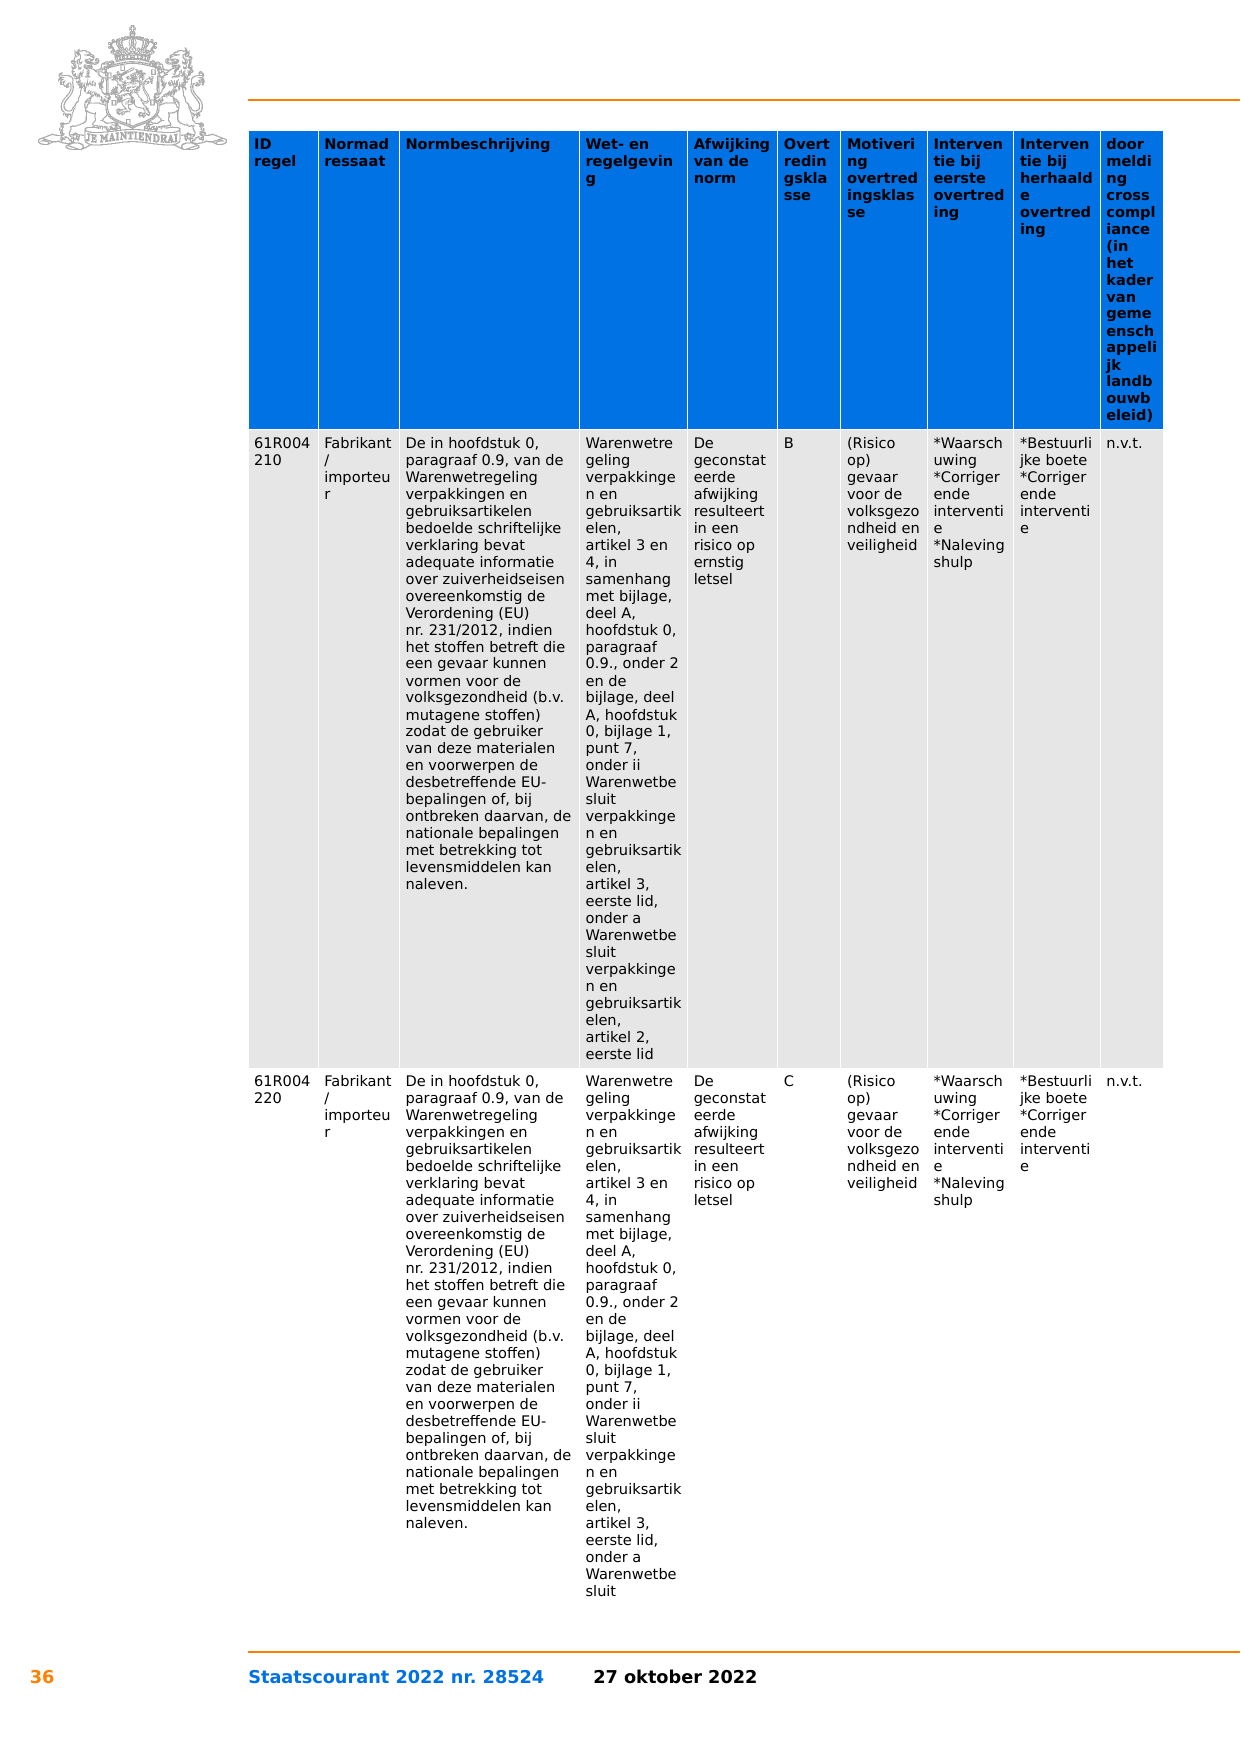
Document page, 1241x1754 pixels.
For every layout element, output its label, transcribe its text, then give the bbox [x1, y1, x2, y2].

table_header doormelding cross compliance (in het kader van gemeenschappelijk landbouwbeleid) [1101, 131, 1163, 429]
table_cell n.v.t. [1101, 1069, 1163, 1604]
table_cell (Risico op) gevaar voor de volksgezondheid en veiligheid [841, 430, 927, 1068]
table_header Normadressaat [319, 131, 399, 429]
table_cell Warenwetregeling verpakkingen en gebruiksartikelen, artikel 3 en 4, in samenhang met bijlage, deel A, hoofdstuk 0, paragraaf 0.9., onder 2 en de bijlage, deel A, hoofdstuk 0, bijlage 1, punt 7, onder ii Warenwetbesluit verpakkingen en gebruiksartikelen, artikel 3, eerste lid, onder a Warenwetbesluit [580, 1069, 687, 1604]
table_cell De in hoofdstuk 0, paragraaf 0.9, van de Warenwetregeling verpakkingen en gebruiksartikelen bedoelde schriftelijke verklaring bevat adequate informatie over zuiverheidseisen overeenkomstig de Verordening (EU) nr. 231/2012, indien het stoffen betreft die een gevaar kunnen vormen voor de volksgezondheid (b.v. mutagene stoffen) zodat de gebruiker van deze materialen en voorwerpen de desbetreffende EU-bepalingen of, bij ontbreken daarvan, de nationale bepalingen met betrekking tot levensmiddelen kan naleven. [400, 1069, 579, 1604]
table_header Interventie bij herhaalde overtreding [1014, 131, 1100, 429]
table_cell Warenwetregeling verpakkingen en gebruiksartikelen, artikel 3 en 4, in samenhang met bijlage, deel A, hoofdstuk 0, paragraaf 0.9., onder 2 en de bijlage, deel A, hoofdstuk 0, bijlage 1, punt 7, onder ii Warenwetbesluit verpakkingen en gebruiksartikelen, artikel 3, eerste lid, onder a Warenwetbesluit verpakkingen en gebruiksartikelen, artikel 2, eerste lid [580, 430, 687, 1068]
table_cell C [778, 1069, 840, 1604]
table_header Overtredingsklasse [778, 131, 840, 429]
table_header ID regel [249, 131, 318, 429]
table_cell Fabrikant / importeur [319, 1069, 399, 1604]
picture [38, 25, 227, 150]
table_cell De in hoofdstuk 0, paragraaf 0.9, van de Warenwetregeling verpakkingen en gebruiksartikelen bedoelde schriftelijke verklaring bevat adequate informatie over zuiverheidseisen overeenkomstig de Verordening (EU) nr. 231/2012, indien het stoffen betreft die een gevaar kunnen vormen voor de volksgezondheid (b.v. mutagene stoffen) zodat de gebruiker van deze materialen en voorwerpen de desbetreffende EU-bepalingen of, bij ontbreken daarvan, de nationale bepalingen met betrekking tot levensmiddelen kan naleven. [400, 430, 579, 1068]
table_header Interventie bij eerste overtreding [928, 131, 1013, 429]
table_cell *Bestuurlijke boete *Corrigerende interventie [1014, 1069, 1100, 1604]
table_header Normbeschrijving [400, 131, 579, 429]
table_cell *Waarschuwing *Corrigerende interventie *Nalevingshulp [928, 1069, 1013, 1604]
table_cell n.v.t. [1101, 430, 1163, 1068]
table_cell (Risico op) gevaar voor de volksgezondheid en veiligheid [841, 1069, 927, 1604]
table_cell 61R004210 [249, 430, 318, 1068]
table_cell B [778, 430, 840, 1068]
table_header Motivering overtredingsklasse [841, 131, 927, 429]
table_cell De geconstateerde afwijking resulteert in een risico op letsel [688, 1069, 777, 1604]
table_cell *Waarschuwing *Corrigerende interventie *Nalevingshulp [928, 430, 1013, 1068]
table_header Afwijking van de norm [688, 131, 777, 429]
table_cell *Bestuurlijke boete *Corrigerende interventie [1014, 430, 1100, 1068]
table_cell 61R004220 [249, 1069, 318, 1604]
table_cell De geconstateerde afwijking resulteert in een risico op ernstig letsel [688, 430, 777, 1068]
table_cell Fabrikant / importeur [319, 430, 399, 1068]
table_header Wet- en regelgeving [580, 131, 687, 429]
